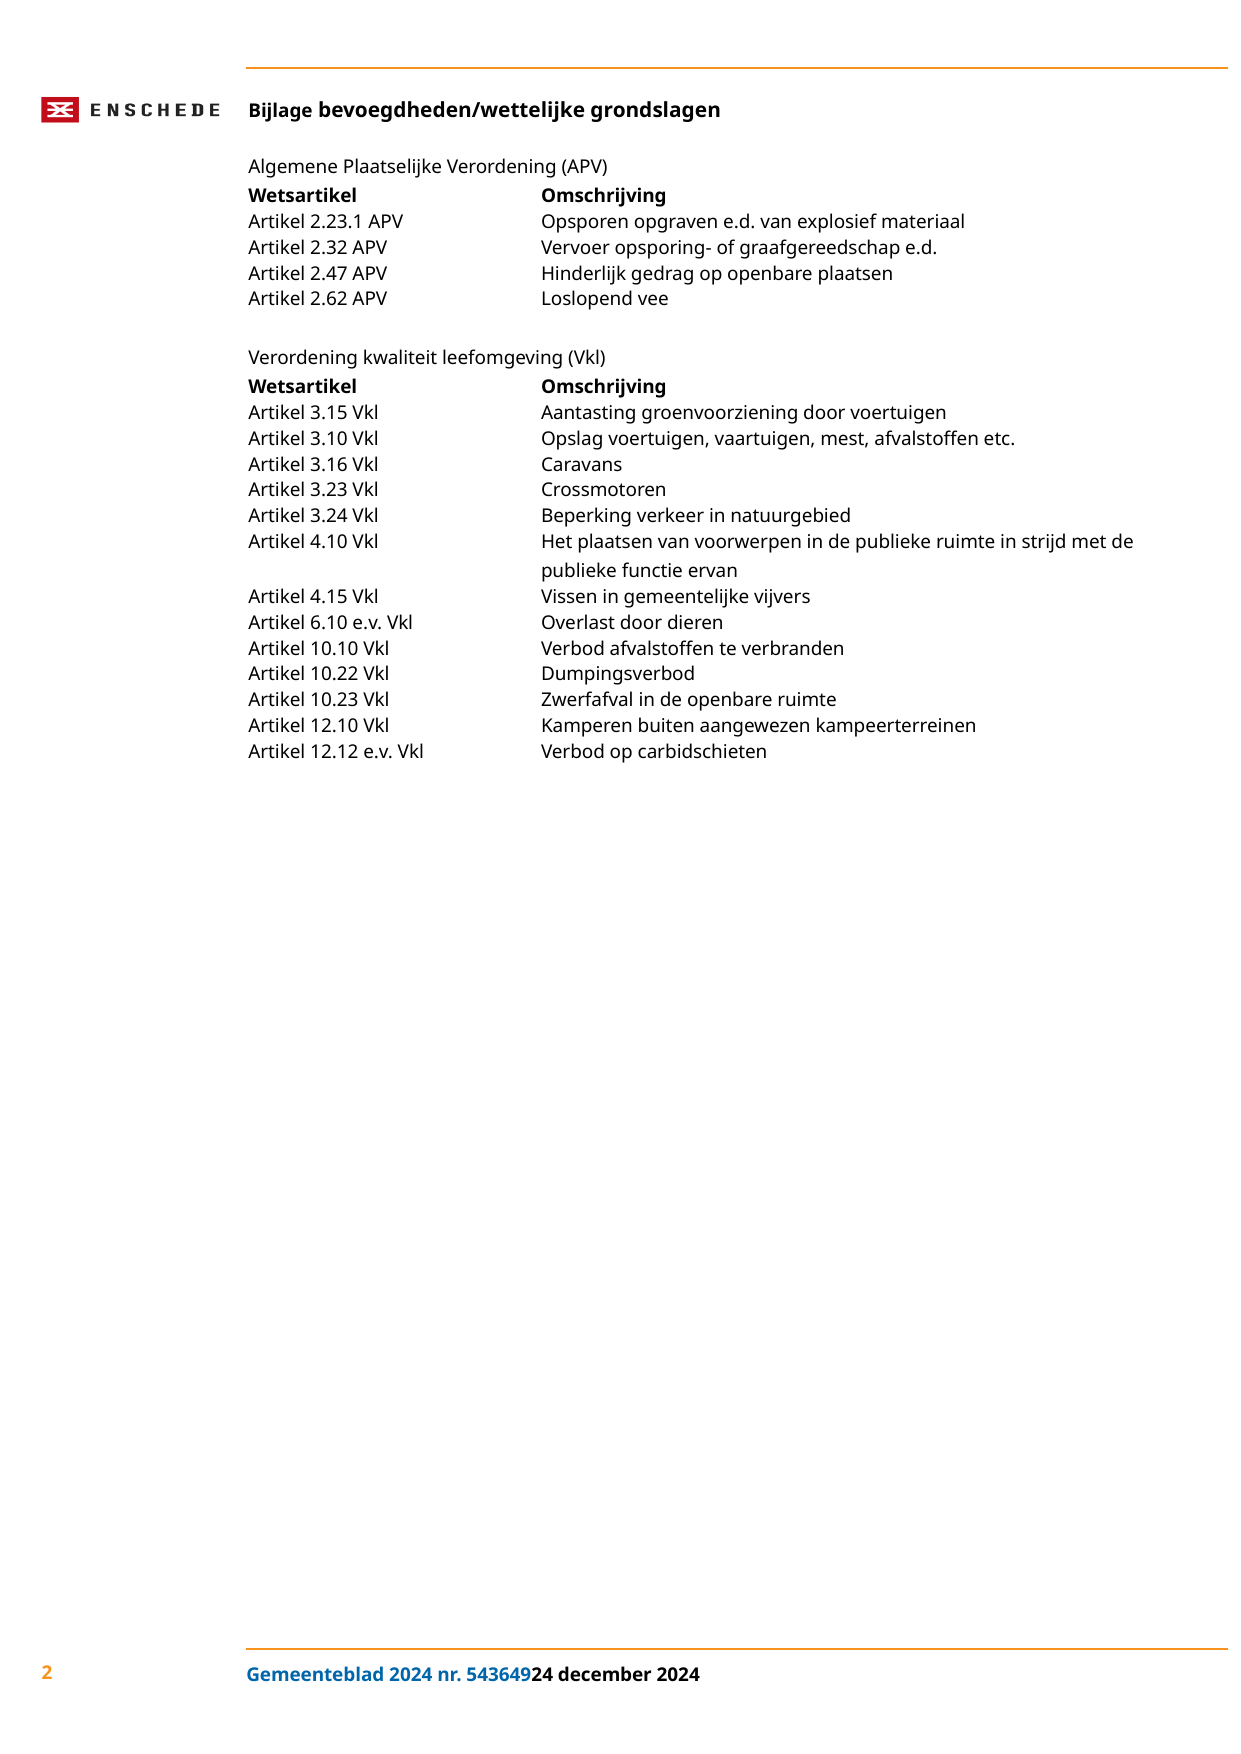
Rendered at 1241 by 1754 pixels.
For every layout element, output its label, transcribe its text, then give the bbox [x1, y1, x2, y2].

table_cell Artikel 12.12 e.v. Vkl [248, 738, 541, 763]
table_cell Hinderlijk gedrag op openbare plaatsen [541, 260, 1152, 286]
text Verordening kwaliteit leefomgeving (Vkl) [248, 344, 1152, 370]
table_cell Opslag voertuigen, vaartuigen, mest, afvalstoffen etc. [541, 425, 1152, 451]
table_cell Verbod afvalstoffen te verbranden [541, 635, 1152, 661]
text Bijlage bevoegdheden/wettelijke grondslagen [248, 95, 1152, 123]
table_cell Het plaatsen van voorwerpen in de publieke ruimte in strijd met de publieke functie ervan [541, 528, 1152, 583]
table_header Omschrijving [541, 183, 1152, 208]
table_cell Overlast door dieren [541, 609, 1152, 635]
table_cell Vissen in gemeentelijke vijvers [541, 584, 1152, 609]
table_cell Artikel 10.22 Vkl [248, 661, 541, 686]
table_header Omschrijving [541, 374, 1152, 399]
table_cell Artikel 2.23.1 APV [248, 208, 541, 234]
table_cell Vervoer opsporing- of graafgereedschap e.d. [541, 234, 1152, 260]
table_cell Artikel 2.47 APV [248, 260, 541, 286]
table_header Wetsartikel [248, 183, 541, 208]
table_cell Artikel 10.23 Vkl [248, 686, 541, 712]
table_cell Artikel 3.24 Vkl [248, 503, 541, 528]
table_cell Artikel 4.10 Vkl [248, 528, 541, 583]
table_cell Verbod op carbidschieten [541, 738, 1152, 763]
table_cell Kamperen buiten aangewezen kampeerterreinen [541, 712, 1152, 738]
table_cell Artikel 3.15 Vkl [248, 400, 541, 425]
table_header Wetsartikel [248, 374, 541, 399]
picture [41, 47, 231, 172]
table_cell Beperking verkeer in natuurgebied [541, 503, 1152, 528]
table_cell Artikel 2.32 APV [248, 234, 541, 260]
table_cell Aantasting groenvoorziening door voertuigen [541, 400, 1152, 425]
table_cell Artikel 3.10 Vkl [248, 425, 541, 451]
table_cell Artikel 3.16 Vkl [248, 451, 541, 477]
table_cell Dumpingsverbod [541, 661, 1152, 686]
table_cell Artikel 3.23 Vkl [248, 477, 541, 502]
table_cell Artikel 4.15 Vkl [248, 584, 541, 609]
table_cell Artikel 10.10 Vkl [248, 635, 541, 661]
text Algemene Plaatselijke Verordening (APV) [248, 153, 1152, 179]
table_cell Caravans [541, 451, 1152, 477]
table_cell Artikel 12.10 Vkl [248, 712, 541, 738]
table_cell Artikel 2.62 APV [248, 286, 541, 311]
table_cell Opsporen opgraven e.d. van explosief materiaal [541, 208, 1152, 234]
table_cell Loslopend vee [541, 286, 1152, 311]
table_cell Zwerfafval in de openbare ruimte [541, 686, 1152, 712]
table_cell Artikel 6.10 e.v. Vkl [248, 609, 541, 635]
table_cell Crossmotoren [541, 477, 1152, 502]
